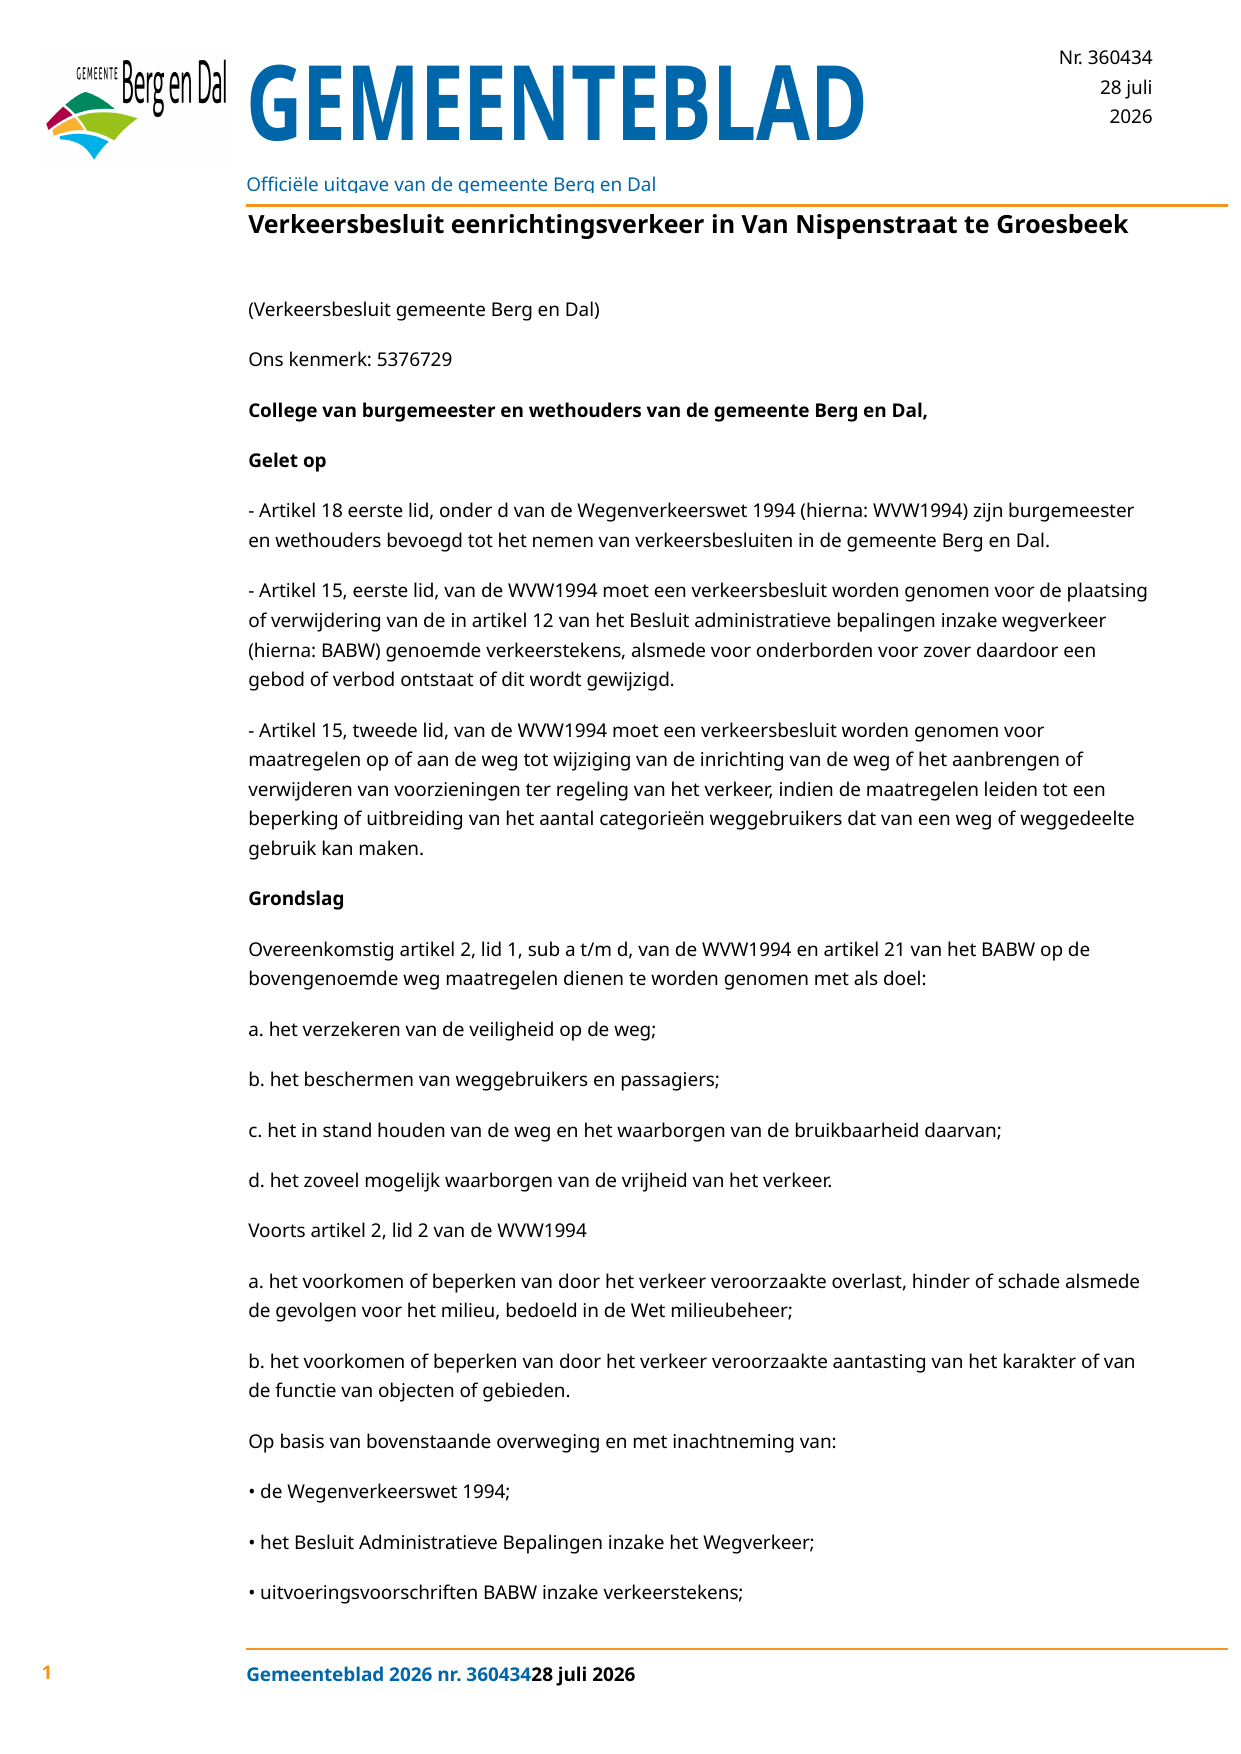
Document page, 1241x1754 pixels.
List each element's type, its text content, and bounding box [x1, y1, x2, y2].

picture [41, 47, 231, 172]
text Gelet op [248, 447, 1152, 473]
text d. het zoveel mogelijk waarborgen van de vrijheid van het verkeer. [248, 1167, 1152, 1193]
text - Artikel 15, tweede lid, van de WVW1994 moet een verkeersbesluit worden genomen voor maatregelen op of aan de weg tot wijziging van de inrichting van de weg of het aanbrengen of verwijderen van voorzieningen ter regeling van het verkeer, indien de maatregelen leiden tot een beperking of uitbreiding van het aantal categorieën weggebruikers dat van een weg of weggedeelte gebruik kan maken. [248, 717, 1152, 861]
text - Artikel 15, eerste lid, van de WVW1994 moet een verkeersbesluit worden genomen voor de plaatsing of verwijdering van de in artikel 12 van het Besluit administratieve bepalingen inzake wegverkeer (hierna: BABW) genoemde verkeerstekens, alsmede voor onderborden voor zover daardoor een gebod of verbod ontstaat of dit wordt gewijzigd. [248, 578, 1152, 692]
text • het Besluit Administratieve Bepalingen inzake het Wegverkeer; [248, 1529, 1152, 1555]
text Verkeersbesluit eenrichtingsverkeer in Van Nispenstraat te Groesbeek [248, 207, 1152, 241]
text Overeenkomstig artikel 2, lid 1, sub a t/m d, van de WVW1994 en artikel 21 van het BABW op de bovengenoemde weg maatregelen dienen te worden genomen met als doel: [248, 936, 1152, 991]
text Voorts artikel 2, lid 2 van de WVW1994 [248, 1218, 1152, 1243]
text Op basis van bovenstaande overweging en met inachtneming van: [248, 1428, 1152, 1454]
text • uitvoeringsvoorschriften BABW inzake verkeerstekens; [248, 1579, 1152, 1605]
text • de Wegenverkeerswet 1994; [248, 1478, 1152, 1504]
text c. het in stand houden van de weg en het waarborgen van de bruikbaarheid daarvan; [248, 1117, 1152, 1143]
text a. het verzekeren van de veiligheid op de weg; [248, 1016, 1152, 1042]
text b. het beschermen van weggebruikers en passagiers; [248, 1066, 1152, 1092]
text a. het voorkomen of beperken van door het verkeer veroorzaakte overlast, hinder of schade alsmede de gevolgen voor het milieu, bedoeld in de Wet milieubeheer; [248, 1268, 1152, 1323]
text - Artikel 18 eerste lid, onder d van de Wegenverkeerswet 1994 (hierna: WVW1994) zijn burgemeester en wethouders bevoegd tot het nemen van verkeersbesluiten in de gemeente Berg en Dal. [248, 498, 1152, 553]
text Ons kenmerk: 5376729 [248, 346, 1152, 372]
text b. het voorkomen of beperken van door het verkeer veroorzaakte aantasting van het karakter of van de functie van objecten of gebieden. [248, 1348, 1152, 1403]
text College van burgemeester en wethouders van de gemeente Berg en Dal, [248, 397, 1152, 423]
text Grondslag [248, 886, 1152, 911]
text (Verkeersbesluit gemeente Berg en Dal) [248, 296, 1152, 322]
